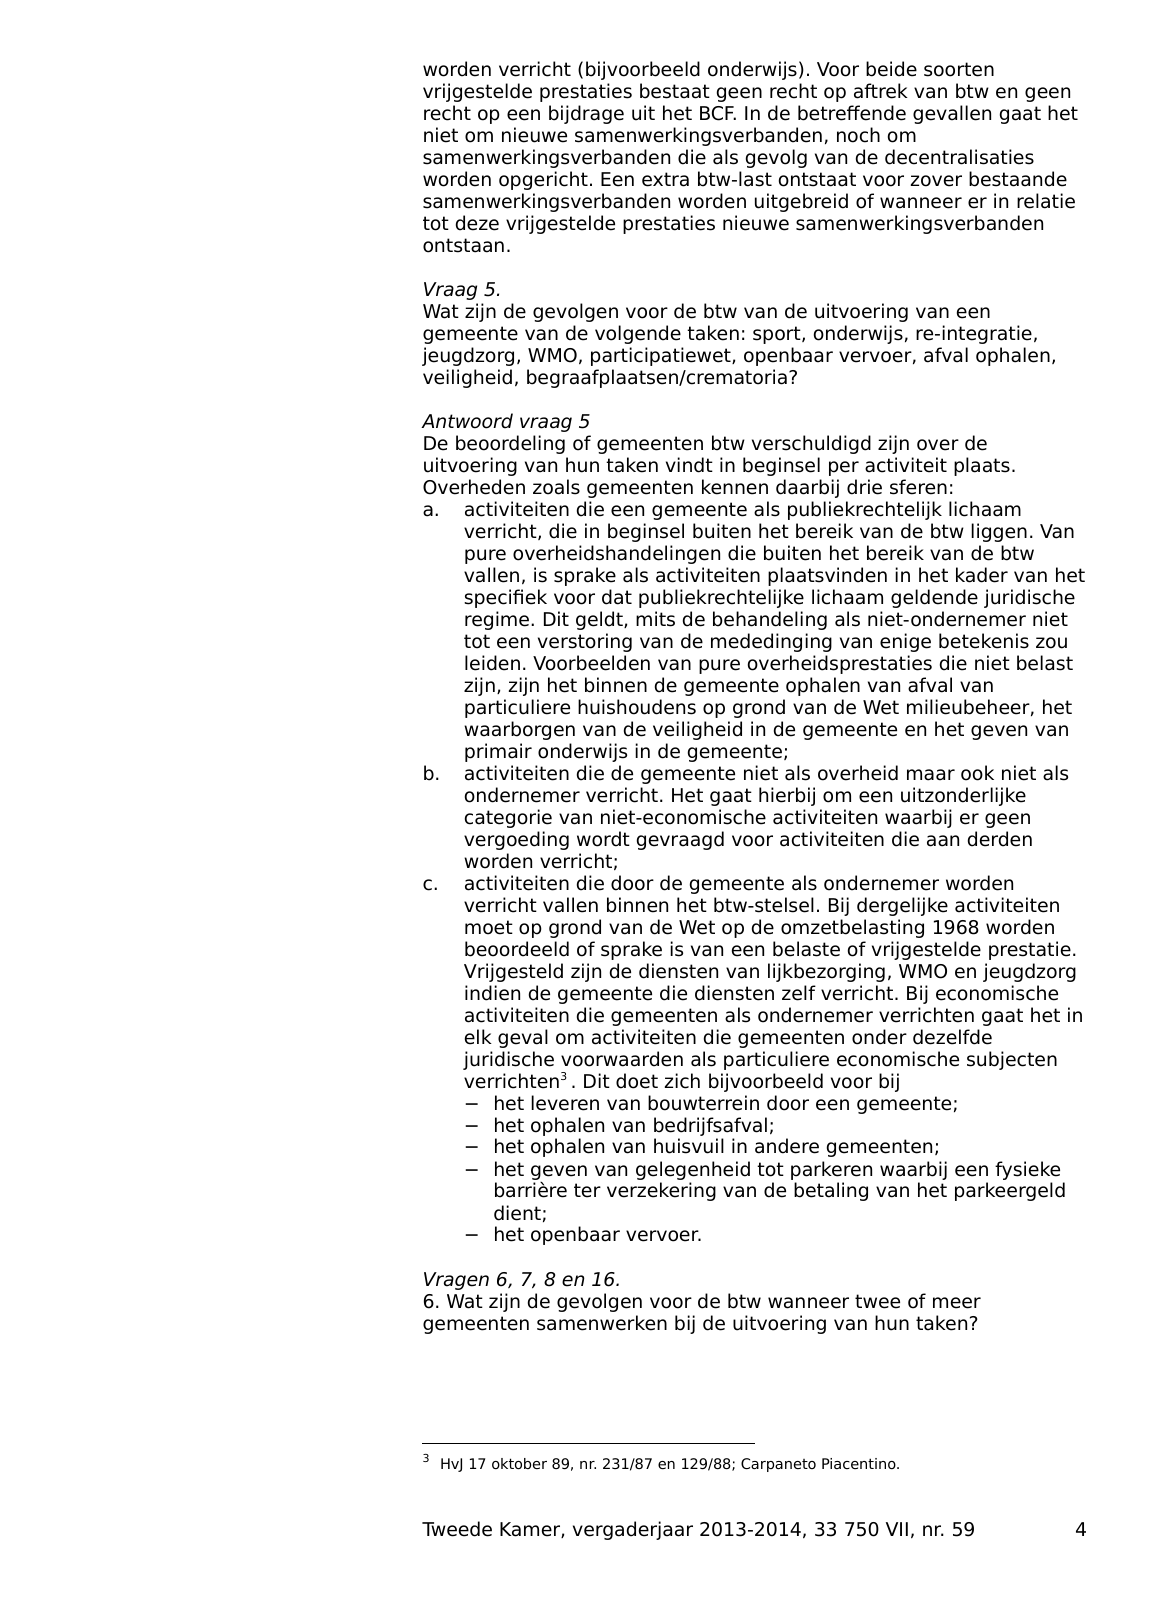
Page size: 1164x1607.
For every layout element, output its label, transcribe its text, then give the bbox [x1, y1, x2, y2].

text − het ophalen van huisvuil in andere gemeenten; [464, 1136, 1087, 1158]
text − het leveren van bouwterrein door een gemeente; [464, 1092, 1087, 1114]
text c. activiteiten die door de gemeente als ondernemer worden verricht vallen binnen het btw-stelsel. Bij dergelijke activiteiten moet op grond van de Wet op de omzetbelasting 1968 worden beoordeeld of sprake is van een belaste of vrijgestelde prestatie. Vrijgesteld zijn de diensten van lijkbezorging, WMO en jeugdzorg indien de gemeente die diensten zelf verricht. Bij economische activiteiten die gemeenten als ondernemer verrichten gaat het in elk geval om activiteiten die gemeenten onder dezelfde juridische voorwaarden als particuliere economische subjecten verrichten. Dit doet zich bijvoorbeeld voor bij [422, 873, 1087, 1092]
text Antwoord vraag 5 [422, 411, 1087, 433]
text − het geven van gelegenheid tot parkeren waarbij een fysieke barrière ter verzekering van de betaling van het parkeergeld dient; [464, 1158, 1087, 1224]
text 6. Wat zijn de gevolgen voor de btw wanneer twee of meer gemeenten samenwerken bij de uitvoering van hun taken? [422, 1291, 1087, 1334]
text b. activiteiten die de gemeente niet als overheid maar ook niet als ondernemer verricht. Het gaat hierbij om een uitzonderlijke categorie van niet-economische activiteiten waarbij er geen vergoeding wordt gevraagd voor activiteiten die aan derden worden verricht; [422, 763, 1087, 873]
text De beoordeling of gemeenten btw verschuldigd zijn over de uitvoering van hun taken vindt in beginsel per activiteit plaats. Overheden zoals gemeenten kennen daarbij drie sferen: [422, 433, 1087, 499]
text − het openbaar vervoer. [464, 1224, 1087, 1246]
text − het ophalen van bedrijfsafval; [464, 1114, 1087, 1136]
text a. activiteiten die een gemeente als publiekrechtelijk lichaam verricht, die in beginsel buiten het bereik van de btw liggen. Van pure overheidshandelingen die buiten het bereik van de btw vallen, is sprake als activiteiten plaatsvinden in het kader van het specifiek voor dat publiekrechtelijke lichaam geldende juridische regime. Dit geldt, mits de behandeling als niet-ondernemer niet tot een verstoring van de mededinging van enige betekenis zou leiden. Voorbeelden van pure overheidsprestaties die niet belast zijn, zijn het binnen de gemeente ophalen van afval van particuliere huishoudens op grond van de Wet milieubeheer, het waarborgen van de veiligheid in de gemeente en het geven van primair onderwijs in de gemeente; [422, 499, 1087, 763]
text Vraag 5. [422, 279, 1087, 301]
text worden verricht (bijvoorbeeld onderwijs). Voor beide soorten vrijgestelde prestaties bestaat geen recht op aftrek van btw en geen recht op een bijdrage uit het BCF. In de betreffende gevallen gaat het niet om nieuwe samenwerkingsverbanden, noch om samenwerkingsverbanden die als gevolg van de decentralisaties worden opgericht. Een extra btw-last ontstaat voor zover bestaande samenwerkingsverbanden worden uitgebreid of wanneer er in relatie tot deze vrijgestelde prestaties nieuwe samenwerkingsverbanden ontstaan. [422, 59, 1087, 257]
text HvJ 17 oktober 89, nr. 231/87 en 129/88; Carpaneto Piacentino. [422, 1452, 1087, 1474]
text Vragen 6, 7, 8 en 16. [422, 1268, 1087, 1291]
text Wat zijn de gevolgen voor de btw van de uitvoering van een gemeente van de volgende taken: sport, onderwijs, re-integratie, jeugdzorg, WMO, participatiewet, openbaar vervoer, afval ophalen, veiligheid, begraafplaatsen/crematoria? [422, 301, 1087, 389]
